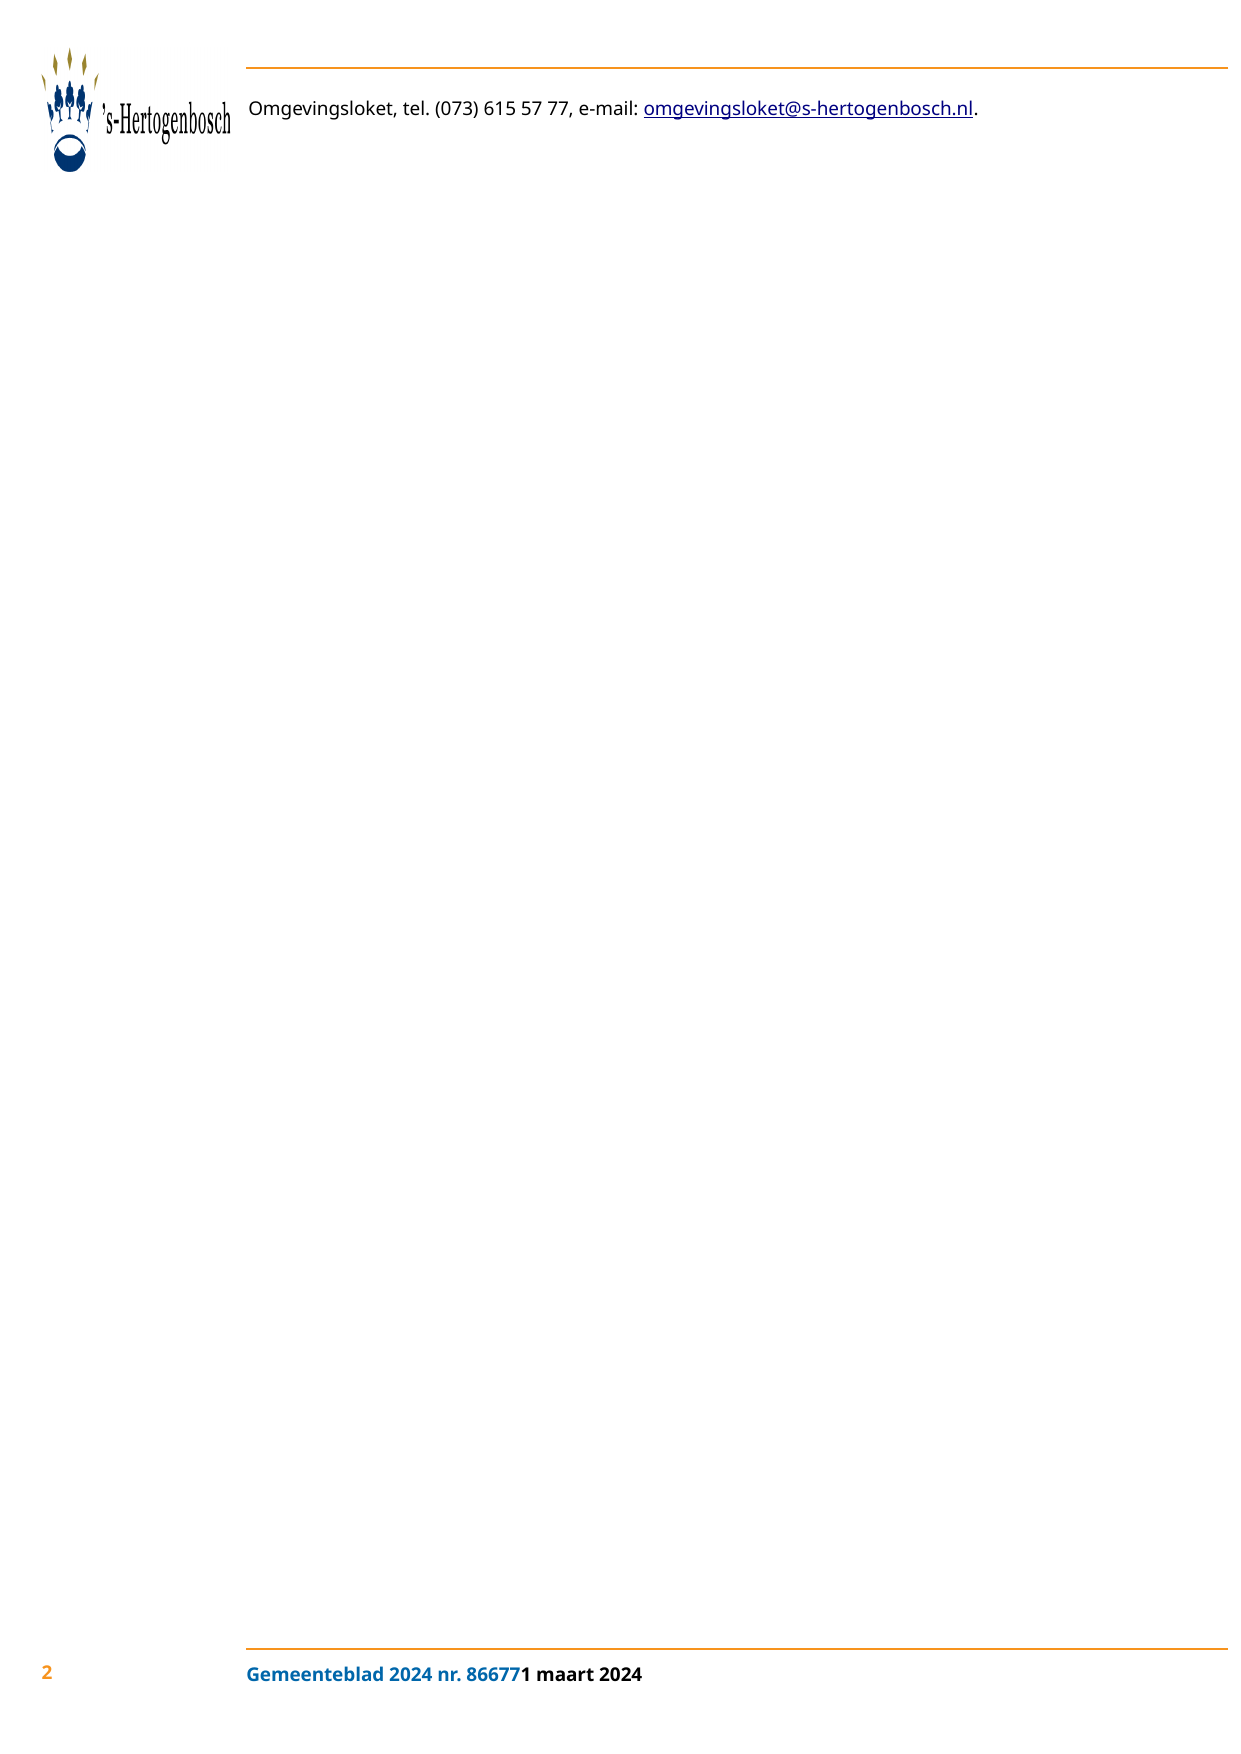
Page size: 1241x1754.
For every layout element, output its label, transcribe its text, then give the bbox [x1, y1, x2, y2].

picture [41, 47, 231, 172]
text Omgevingsloket, tel. (073) 615 57 77, e-mail: omgevingsloket@s-hertogenbosch.nl. [248, 95, 1152, 121]
